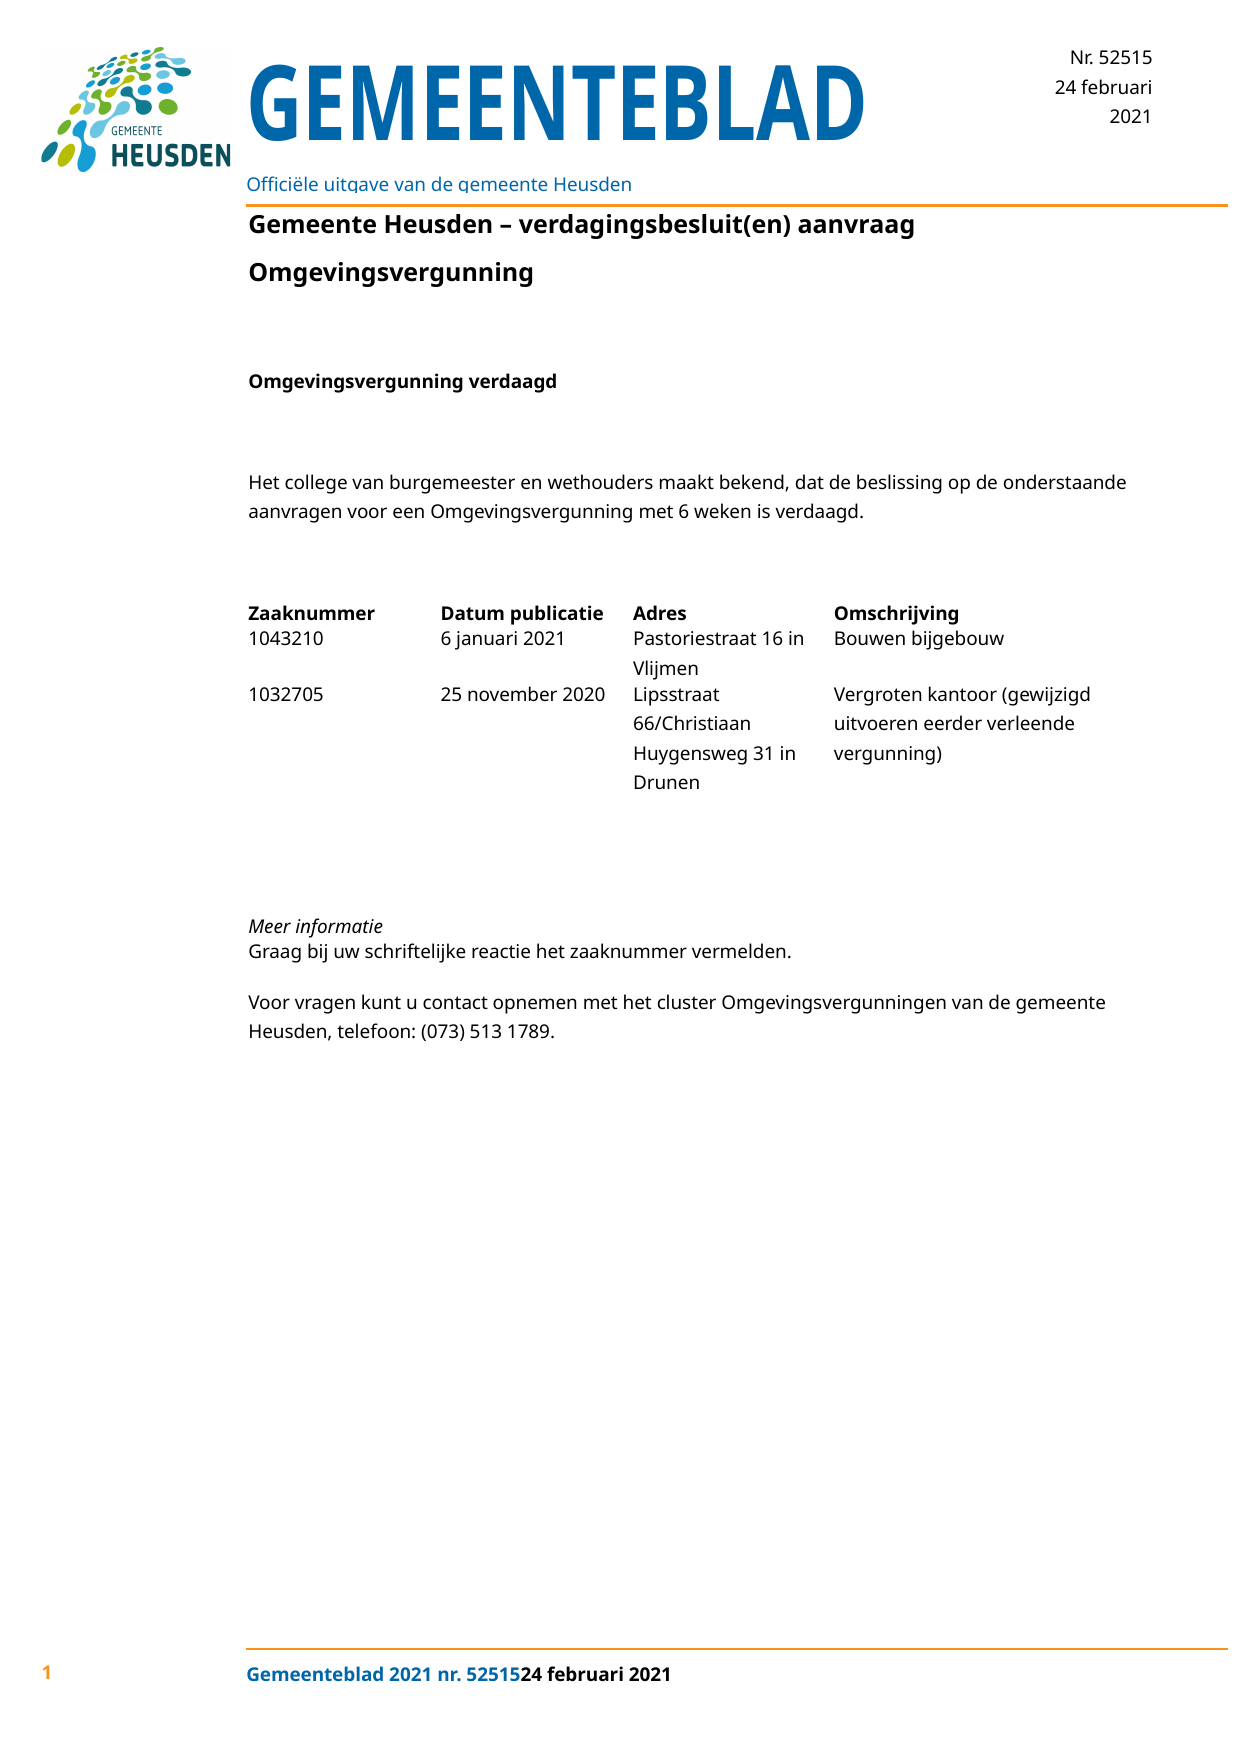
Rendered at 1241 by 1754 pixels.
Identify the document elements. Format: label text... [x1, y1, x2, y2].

table_cell Bouwen bijgebouw [834, 625, 1152, 681]
text Omgevingsvergunning verdaagd [248, 368, 1152, 394]
table_cell Lipsstraat 66/Christiaan Huygensweg 31 in Drunen [633, 681, 834, 795]
table_cell 1032705 [248, 681, 440, 795]
table_cell 1043210 [248, 625, 440, 681]
table_header Omschrijving [834, 600, 1152, 625]
text Gemeente Heusden – verdagingsbesluit(en) aanvraag Omgevingsvergunning [248, 207, 1152, 288]
table_header Adres [633, 600, 834, 625]
table_cell Pastoriestraat 16 in Vlijmen [633, 625, 834, 681]
text Het college van burgemeester en wethouders maakt bekend, dat de beslissing op de onderstaande aanvragen voor een Omgevingsvergunning met 6 weken is verdaagd. [248, 469, 1152, 524]
text Graag bij uw schriftelijke reactie het zaaknummer vermelden. [248, 938, 1152, 964]
text Meer informatie [248, 913, 1152, 938]
table_cell 6 januari 2021 [440, 625, 633, 681]
table_header Zaaknummer [248, 600, 440, 625]
table_cell Vergroten kantoor (gewijzigd uitvoeren eerder verleende vergunning) [834, 681, 1152, 795]
text Voor vragen kunt u contact opnemen met het cluster Omgevingsvergunningen van de gemeente Heusden, telefoon: (073) 513 1789. [248, 989, 1152, 1044]
table_header Datum publicatie [440, 600, 633, 625]
picture [41, 47, 231, 172]
table_cell 25 november 2020 [440, 681, 633, 795]
